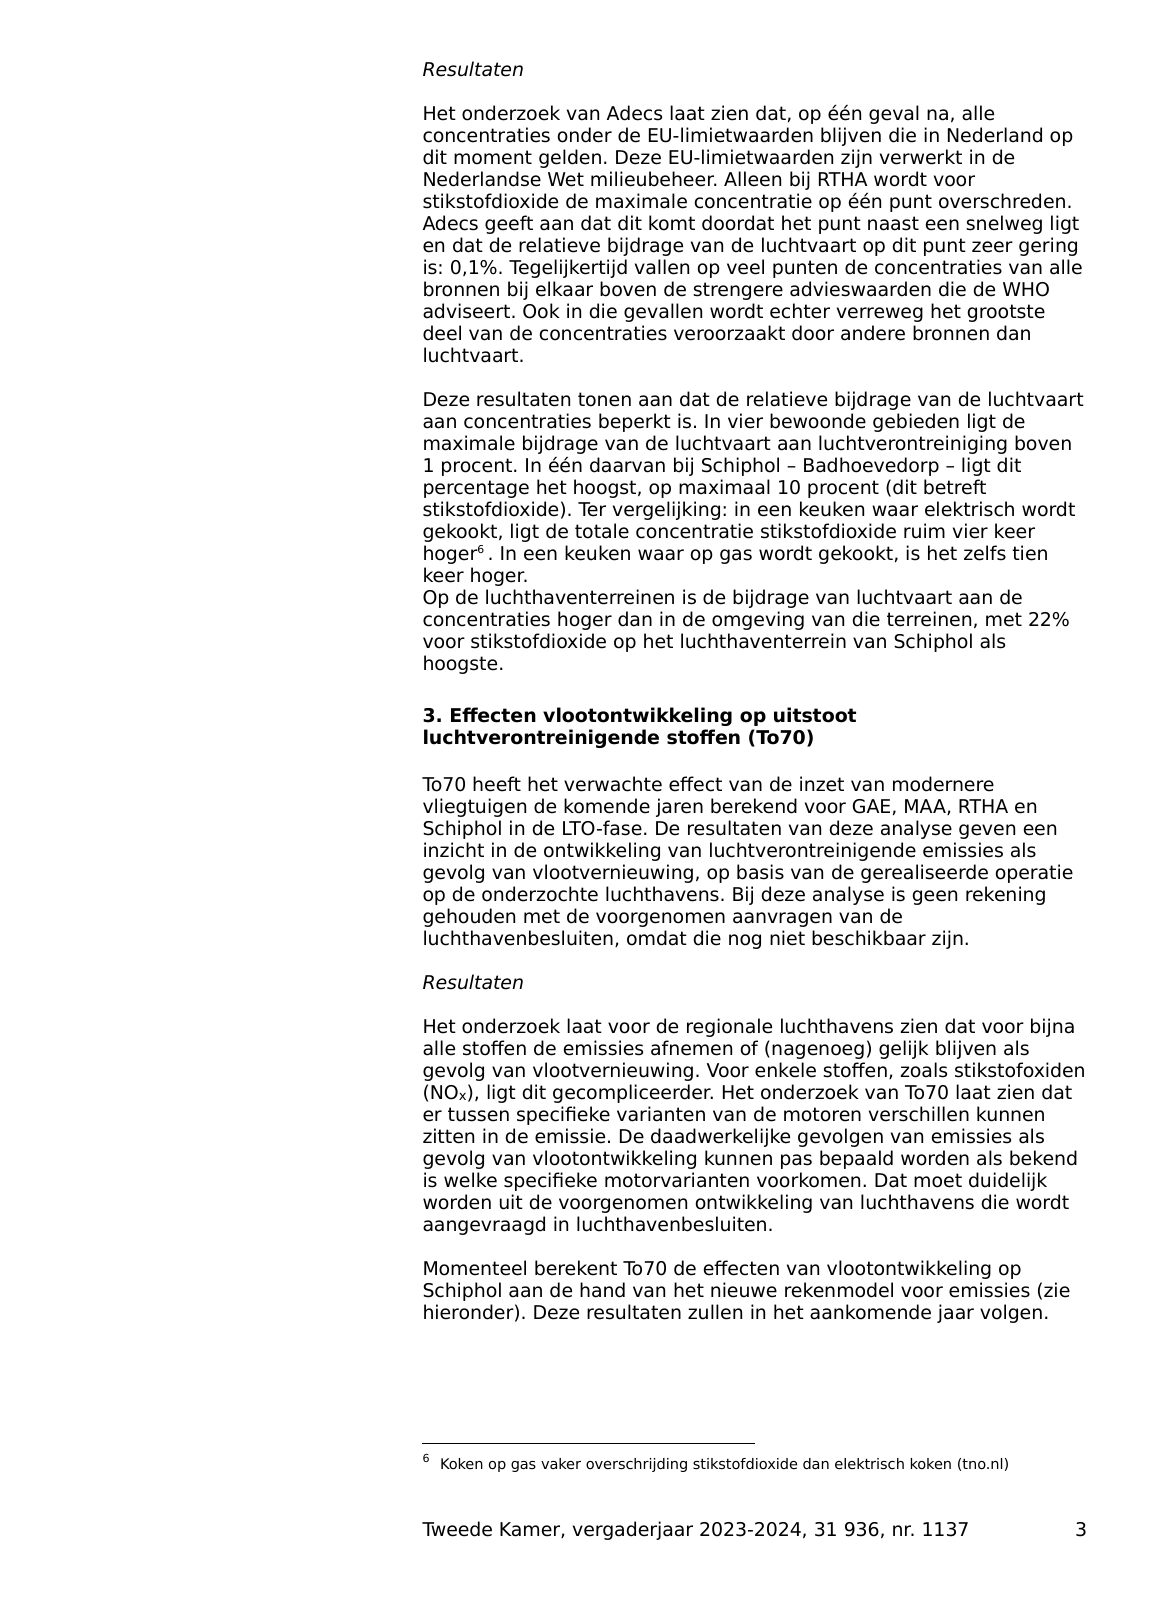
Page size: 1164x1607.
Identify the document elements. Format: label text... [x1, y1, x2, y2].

text Op de luchthaventerreinen is de bijdrage van luchtvaart aan de concentraties hoger dan in de omgeving van die terreinen, met 22% voor stikstofdioxide op het luchthaventerrein van Schiphol als hoogste. [422, 587, 1087, 675]
text Koken op gas vaker overschrijding stikstofdioxide dan elektrisch koken (tno.nl) [422, 1452, 1087, 1474]
text Het onderzoek laat voor de regionale luchthavens zien dat voor bijna alle stoffen de emissies afnemen of (nagenoeg) gelijk blijven als gevolg van vlootvernieuwing. Voor enkele stoffen, zoals stikstofoxiden (NOx), ligt dit gecompliceerder. Het onderzoek van To70 laat zien dat er tussen specifieke varianten van de motoren verschillen kunnen zitten in de emissie. De daadwerkelijke gevolgen van emissies als gevolg van vlootontwikkeling kunnen pas bepaald worden als bekend is welke specifieke motorvarianten voorkomen. Dat moet duidelijk worden uit de voorgenomen ontwikkeling van luchthavens die wordt aangevraagd in luchthavenbesluiten. [422, 1016, 1087, 1236]
text Deze resultaten tonen aan dat de relatieve bijdrage van de luchtvaart aan concentraties beperkt is. In vier bewoonde gebieden ligt de maximale bijdrage van de luchtvaart aan luchtverontreiniging boven 1 procent. In één daarvan bij Schiphol – Badhoevedorp – ligt dit percentage het hoogst, op maximaal 10 procent (dit betreft stikstofdioxide). Ter vergelijking: in een keuken waar elektrisch wordt gekookt, ligt de totale concentratie stikstofdioxide ruim vier keer hoger. In een keuken waar op gas wordt gekookt, is het zelfs tien keer hoger. [422, 389, 1087, 587]
subtitle 3. Effecten vlootontwikkeling op uitstoot luchtverontreinigende stoffen (To70) [422, 705, 1087, 749]
text Het onderzoek van Adecs laat zien dat, op één geval na, alle concentraties onder de EU-limietwaarden blijven die in Nederland op dit moment gelden. Deze EU-limietwaarden zijn verwerkt in de Nederlandse Wet milieubeheer. Alleen bij RTHA wordt voor stikstofdioxide de maximale concentratie op één punt overschreden. Adecs geeft aan dat dit komt doordat het punt naast een snelweg ligt en dat de relatieve bijdrage van de luchtvaart op dit punt zeer gering is: 0,1%. Tegelijkertijd vallen op veel punten de concentraties van alle bronnen bij elkaar boven de strengere advieswaarden die de WHO adviseert. Ook in die gevallen wordt echter verreweg het grootste deel van de concentraties veroorzaakt door andere bronnen dan luchtvaart. [422, 103, 1087, 367]
subtitle Resultaten [422, 972, 1087, 994]
text To70 heeft het verwachte effect van de inzet van modernere vliegtuigen de komende jaren berekend voor GAE, MAA, RTHA en Schiphol in de LTO-fase. De resultaten van deze analyse geven een inzicht in de ontwikkeling van luchtverontreinigende emissies als gevolg van vlootvernieuwing, op basis van de gerealiseerde operatie op de onderzochte luchthavens. Bij deze analyse is geen rekening gehouden met de voorgenomen aanvragen van de luchthavenbesluiten, omdat die nog niet beschikbaar zijn. [422, 774, 1087, 950]
subtitle Resultaten [422, 59, 1087, 81]
text Momenteel berekent To70 de effecten van vlootontwikkeling op Schiphol aan de hand van het nieuwe rekenmodel voor emissies (zie hieronder). Deze resultaten zullen in het aankomende jaar volgen. [422, 1258, 1087, 1324]
